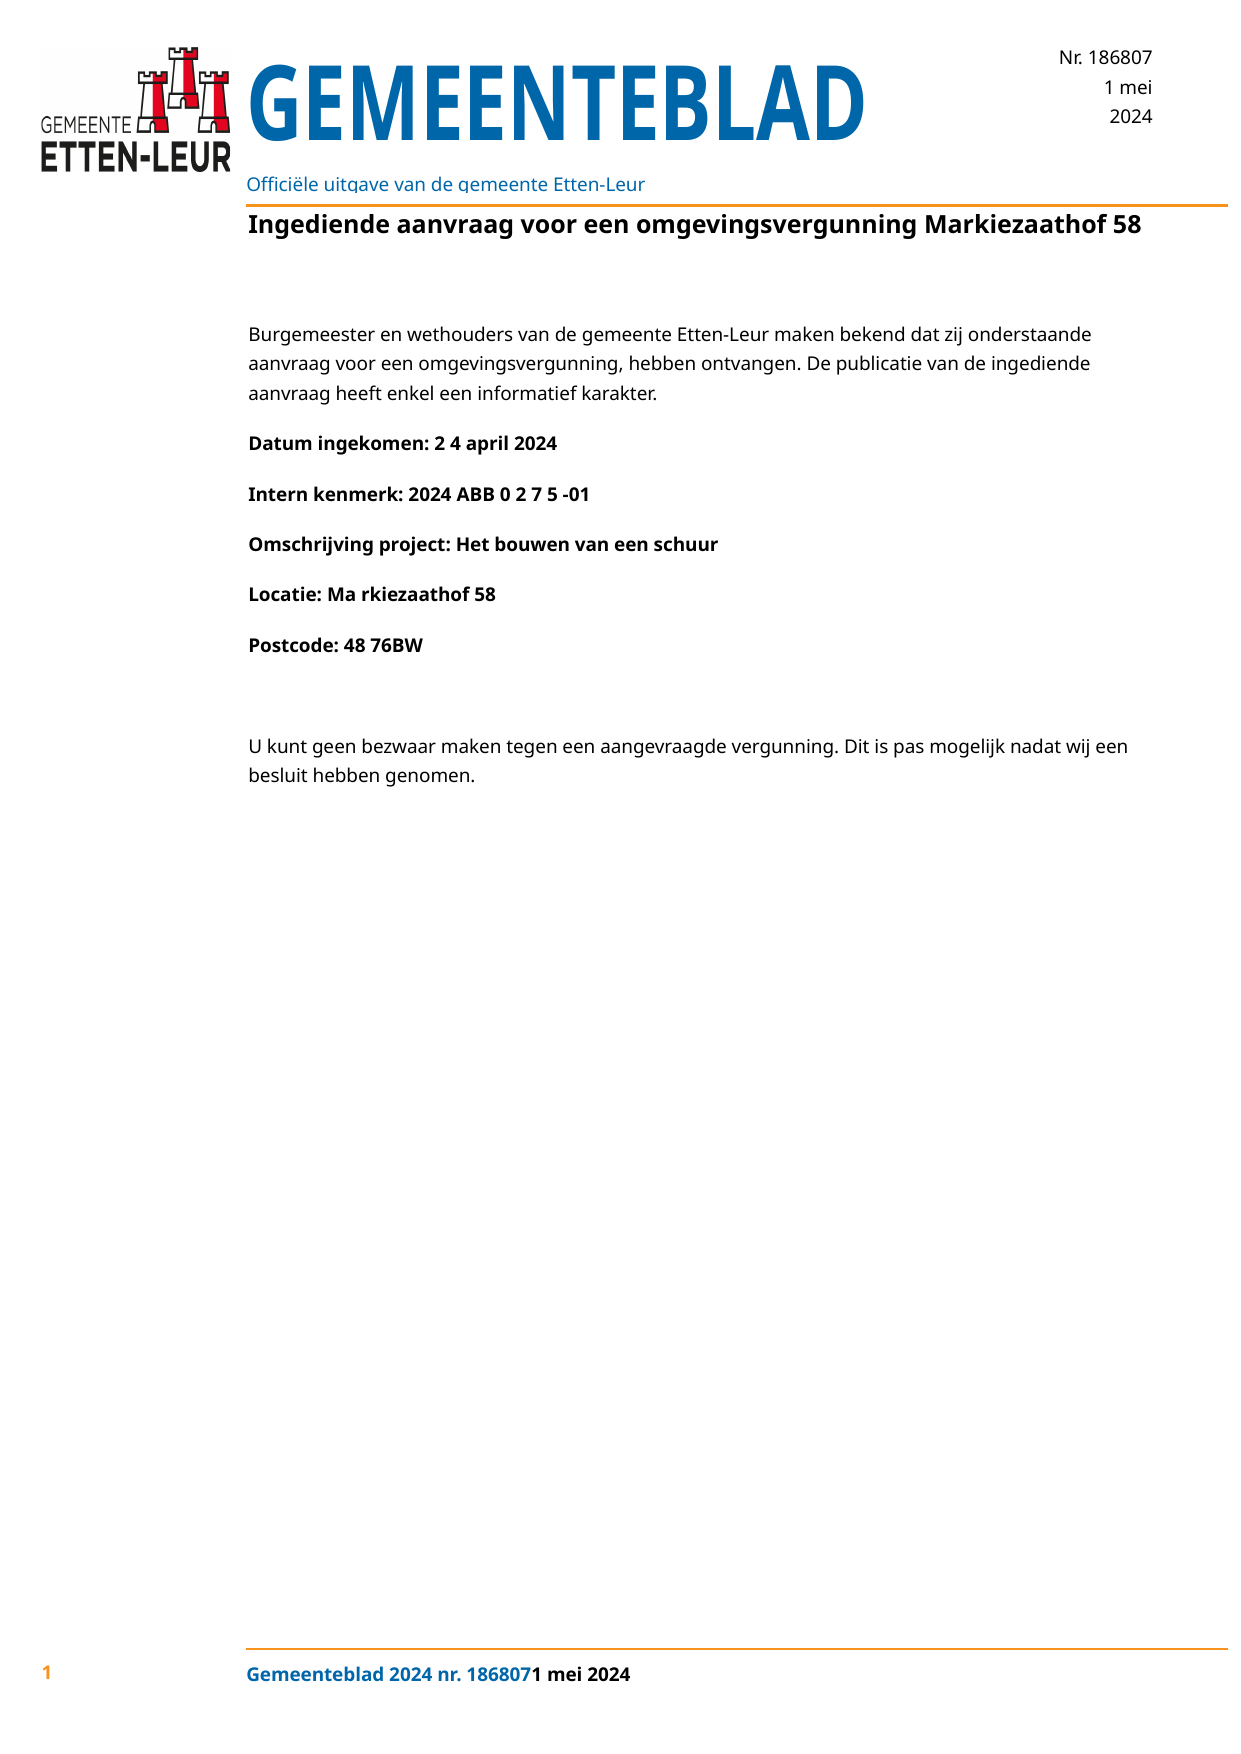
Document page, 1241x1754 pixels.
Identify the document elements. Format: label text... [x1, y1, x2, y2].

text Intern kenmerk: 2024 ABB 0 2 7 5 -01 [248, 481, 1152, 506]
text U kunt geen bezwaar maken tegen een aangevraagde vergunning. Dit is pas mogelijk nadat wij een besluit hebben genomen. [248, 733, 1152, 788]
text Locatie: Ma rkiezaathof 58 [248, 582, 1152, 607]
text Datum ingekomen: 2 4 april 2024 [248, 430, 1152, 456]
text Omschrijving project: Het bouwen van een schuur [248, 531, 1152, 557]
picture [41, 47, 231, 172]
text Ingediende aanvraag voor een omgevingsvergunning Markiezaathof 58 [248, 207, 1152, 241]
text Burgemeester en wethouders van de gemeente Etten-Leur maken bekend dat zij onderstaande aanvraag voor een omgevingsvergunning, hebben ontvangen. De publicatie van de ingediende aanvraag heeft enkel een informatief karakter. [248, 321, 1152, 406]
text Postcode: 48 76BW [248, 632, 1152, 658]
